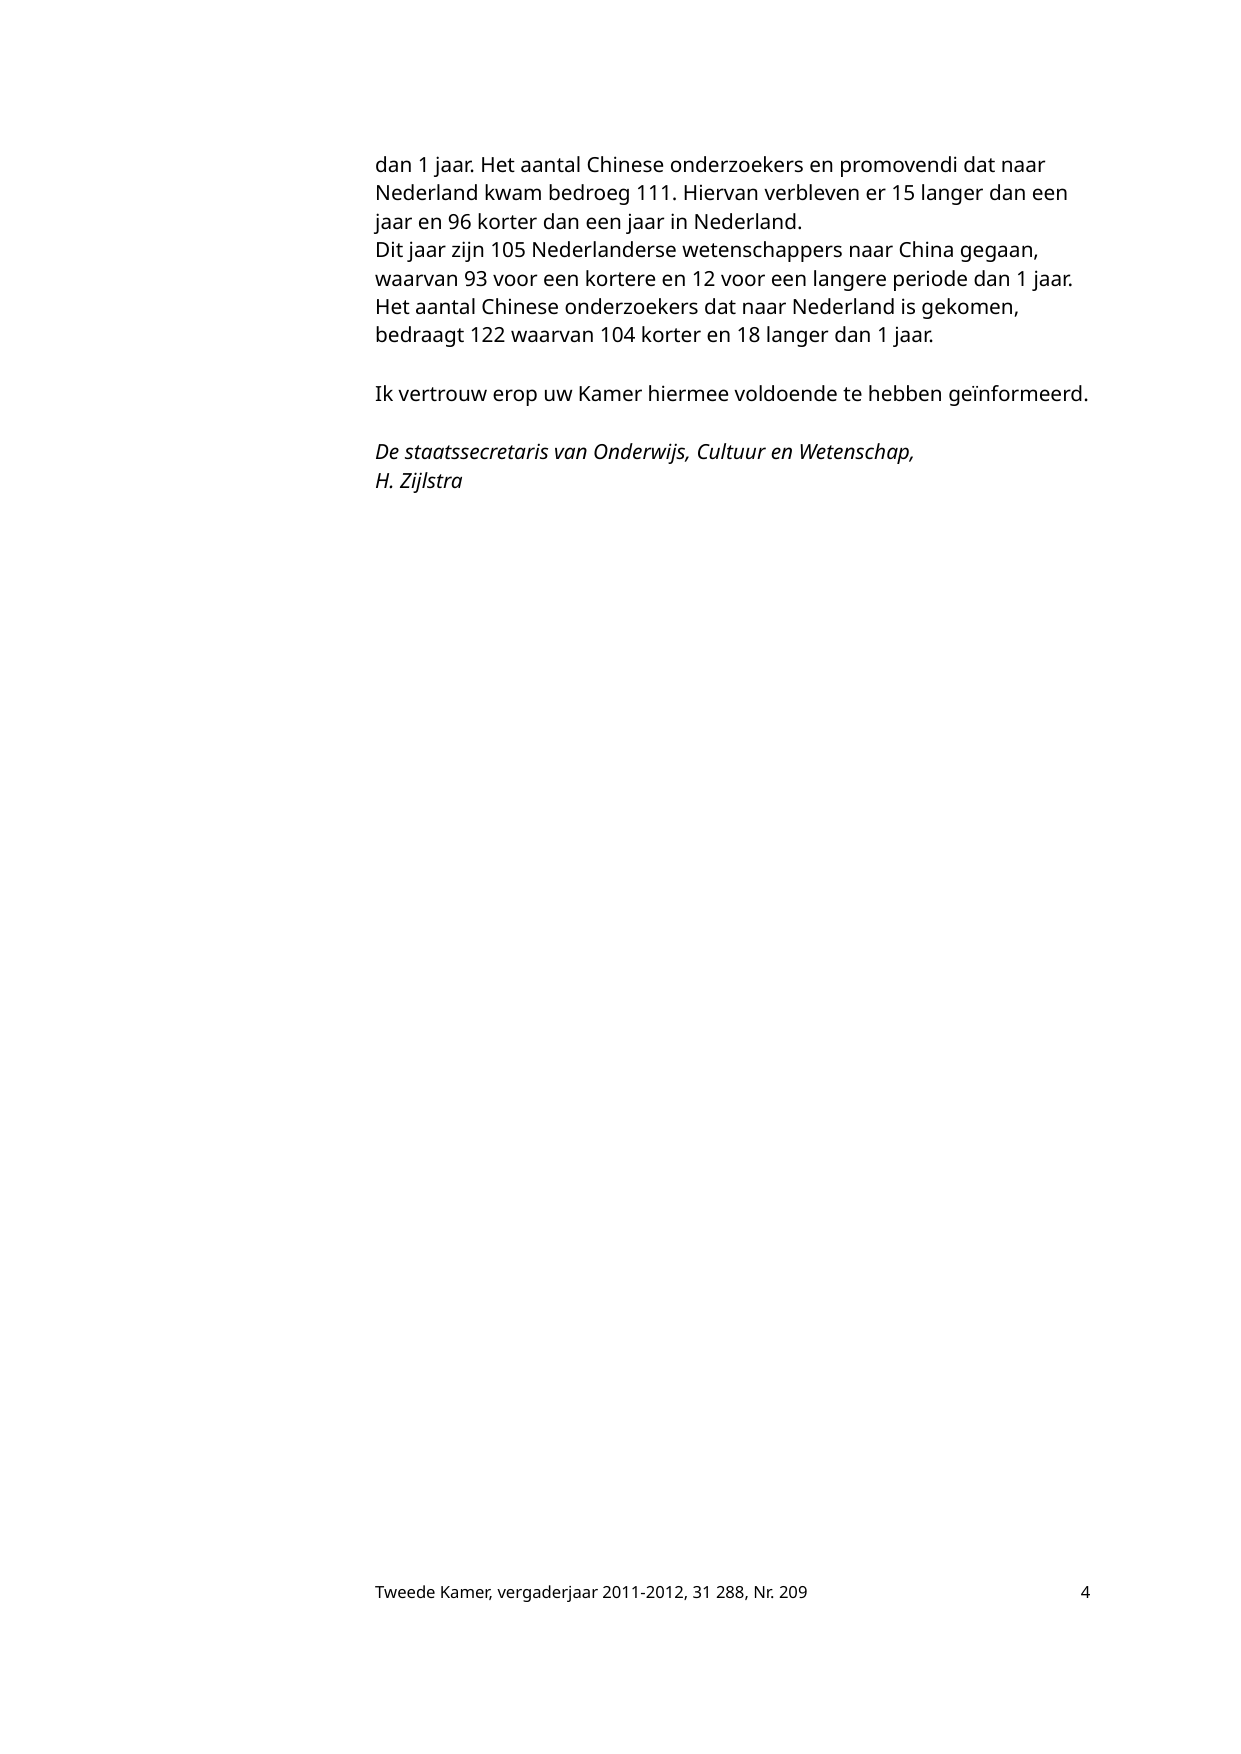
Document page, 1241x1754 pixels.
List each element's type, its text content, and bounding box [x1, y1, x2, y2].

text Ik vertrouw erop uw Kamer hiermee voldoende te hebben geïnformeerd. [375, 379, 1090, 407]
text dan 1 jaar. Het aantal Chinese onderzoekers en promovendi dat naar Nederland kwam bedroeg 111. Hiervan verbleven er 15 langer dan een jaar en 96 korter dan een jaar in Nederland. [375, 150, 1090, 235]
text Dit jaar zijn 105 Nederlanderse wetenschappers naar China gegaan, waarvan 93 voor een kortere en 12 voor een langere periode dan 1 jaar. Het aantal Chinese onderzoekers dat naar Nederland is gekomen, bedraagt 122 waarvan 104 korter en 18 langer dan 1 jaar. [375, 235, 1090, 349]
text De staatssecretaris van Onderwijs, Cultuur en Wetenschap, [375, 437, 1090, 466]
text H. Zijlstra [375, 466, 1090, 494]
